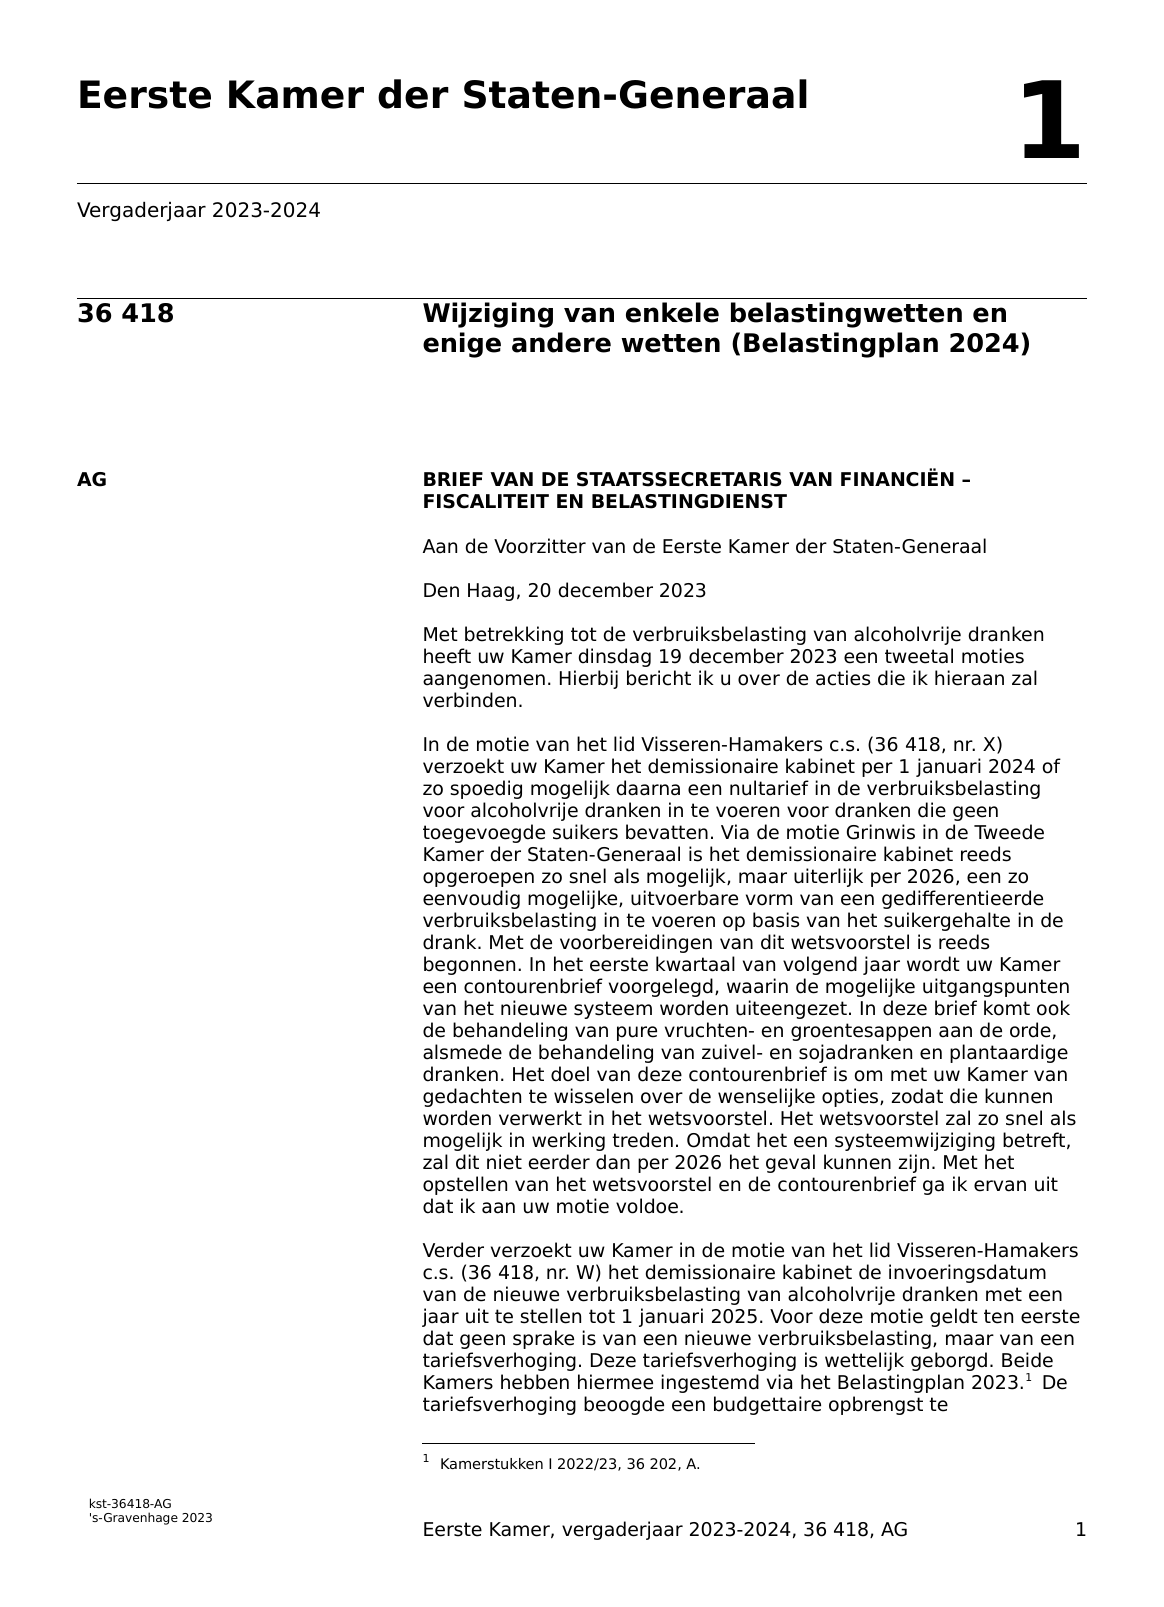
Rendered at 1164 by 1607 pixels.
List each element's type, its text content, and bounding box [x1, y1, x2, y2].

text Kamerstukken I 2022/23, 36 202, A. [422, 1452, 1087, 1474]
text Verder verzoekt uw Kamer in de motie van het lid Visseren-Hamakers c.s. (36 418, nr. W) het demissionaire kabinet de invoeringsdatum van de nieuwe verbruiksbelasting van alcoholvrije dranken met een jaar uit te stellen tot 1 januari 2025. Voor deze motie geldt ten eerste dat geen sprake is van een nieuwe verbruiksbelasting, maar van een tariefsverhoging. Deze tariefsverhoging is wettelijk geborgd. Beide Kamers hebben hiermee ingestemd via het Belastingplan 2023. De tariefsverhoging beoogde een budgettaire opbrengst te [422, 1240, 1087, 1416]
text Met betrekking tot de verbruiksbelasting van alcoholvrije dranken heeft uw Kamer dinsdag 19 december 2023 een tweetal moties aangenomen. Hierbij bericht ik u over de acties die ik hieraan zal verbinden. [422, 624, 1087, 712]
text In de motie van het lid Visseren-Hamakers c.s. (36 418, nr. X) verzoekt uw Kamer het demissionaire kabinet per 1 januari 2024 of zo spoedig mogelijk daarna een nultarief in de verbruiksbelasting voor alcoholvrije dranken in te voeren voor dranken die geen toegevoegde suikers bevatten. Via de motie Grinwis in de Tweede Kamer der Staten-Generaal is het demissionaire kabinet reeds opgeroepen zo snel als mogelijk, maar uiterlijk per 2026, een zo eenvoudig mogelijke, uitvoerbare vorm van een gedifferentieerde verbruiksbelasting in te voeren op basis van het suikergehalte in de drank. Met de voorbereidingen van dit wetsvoorstel is reeds begonnen. In het eerste kwartaal van volgend jaar wordt uw Kamer een contourenbrief voorgelegd, waarin de mogelijke uitgangspunten van het nieuwe systeem worden uiteengezet. In deze brief komt ook de behandeling van pure vruchten- en groentesappen aan de orde, alsmede de behandeling van zuivel- en sojadranken en plantaardige dranken. Het doel van deze contourenbrief is om met uw Kamer van gedachten te wisselen over de wenselijke opties, zodat die kunnen worden verwerkt in het wetsvoorstel. Het wetsvoorstel zal zo snel als mogelijk in werking treden. Omdat het een systeemwijziging betreft, zal dit niet eerder dan per 2026 het geval kunnen zijn. Met het opstellen van het wetsvoorstel en de contourenbrief ga ik ervan uit dat ik aan uw motie voldoe. [422, 734, 1087, 1217]
text 's-Gravenhage 2023 [88, 1511, 323, 1525]
text kst-36418-AG [88, 1497, 323, 1511]
text Den Haag, 20 december 2023 [422, 580, 1087, 602]
subtitle AG BRIEF VAN DE STAATSSECRETARIS VAN FINANCIËN – FISCALITEIT EN BELASTINGDIENST [77, 469, 1087, 513]
subtitle 36 418 Wijziging van enkele belastingwetten en enige andere wetten (Belastingplan 2024) [77, 299, 1087, 358]
text Aan de Voorzitter van de Eerste Kamer der Staten-Generaal [422, 536, 1087, 557]
table_cell Vergaderjaar 2023-2024 [77, 184, 1087, 298]
table_header Eerste Kamer der Staten-Generaal [77, 59, 886, 183]
table_header 1 [886, 59, 1087, 183]
